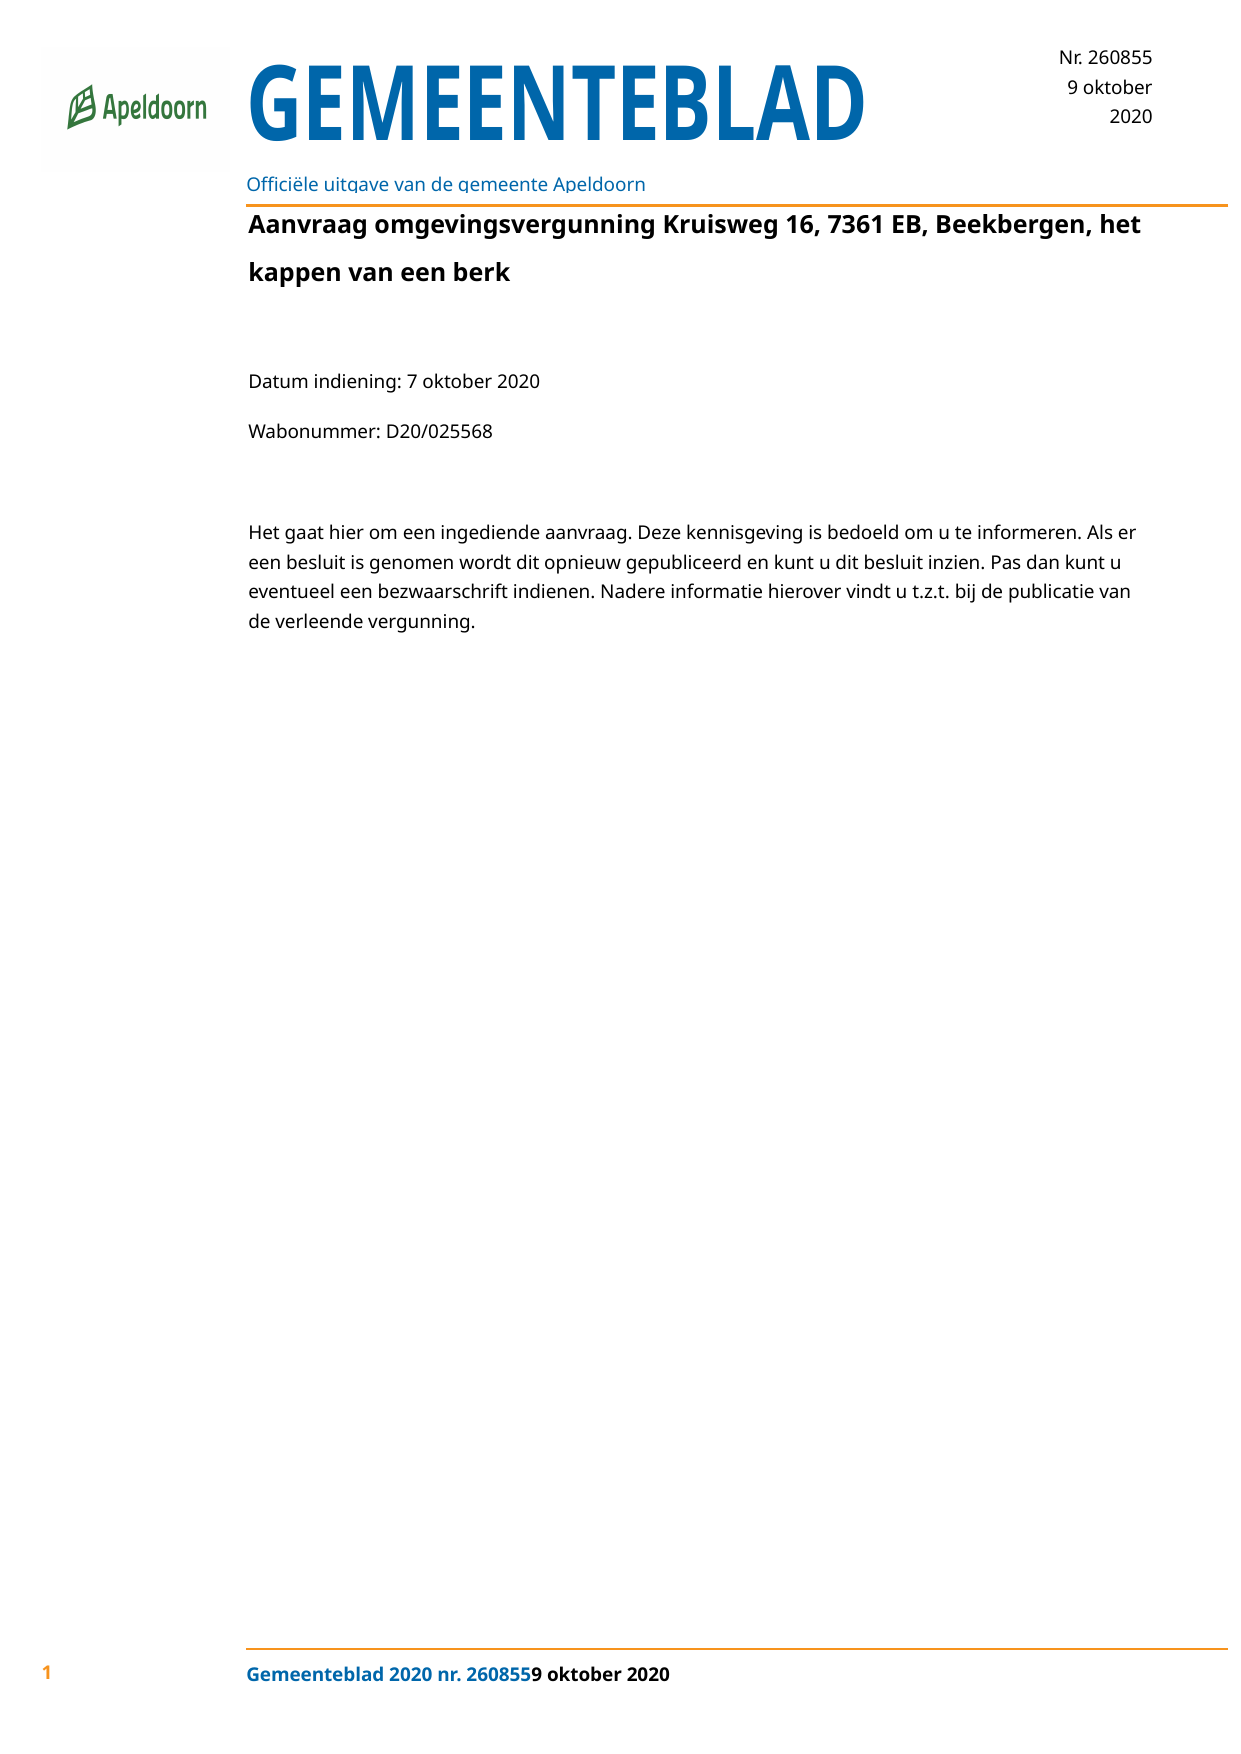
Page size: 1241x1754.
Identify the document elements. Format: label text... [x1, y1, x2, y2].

text Datum indiening: 7 oktober 2020 [248, 368, 1152, 394]
text Aanvraag omgevingsvergunning Kruisweg 16, 7361 EB, Beekbergen, het kappen van een berk [248, 207, 1152, 288]
text Het gaat hier om een ingediende aanvraag. Deze kennisgeving is bedoeld om u te informeren. Als er een besluit is genomen wordt dit opnieuw gepubliceerd en kunt u dit besluit inzien. Pas dan kunt u eventueel een bezwaarschrift indienen. Nadere informatie hierover vindt u t.z.t. bij de publicatie van de verleende vergunning. [248, 519, 1152, 634]
picture [41, 47, 231, 172]
text Wabonummer: D20/025568 [248, 419, 1152, 444]
